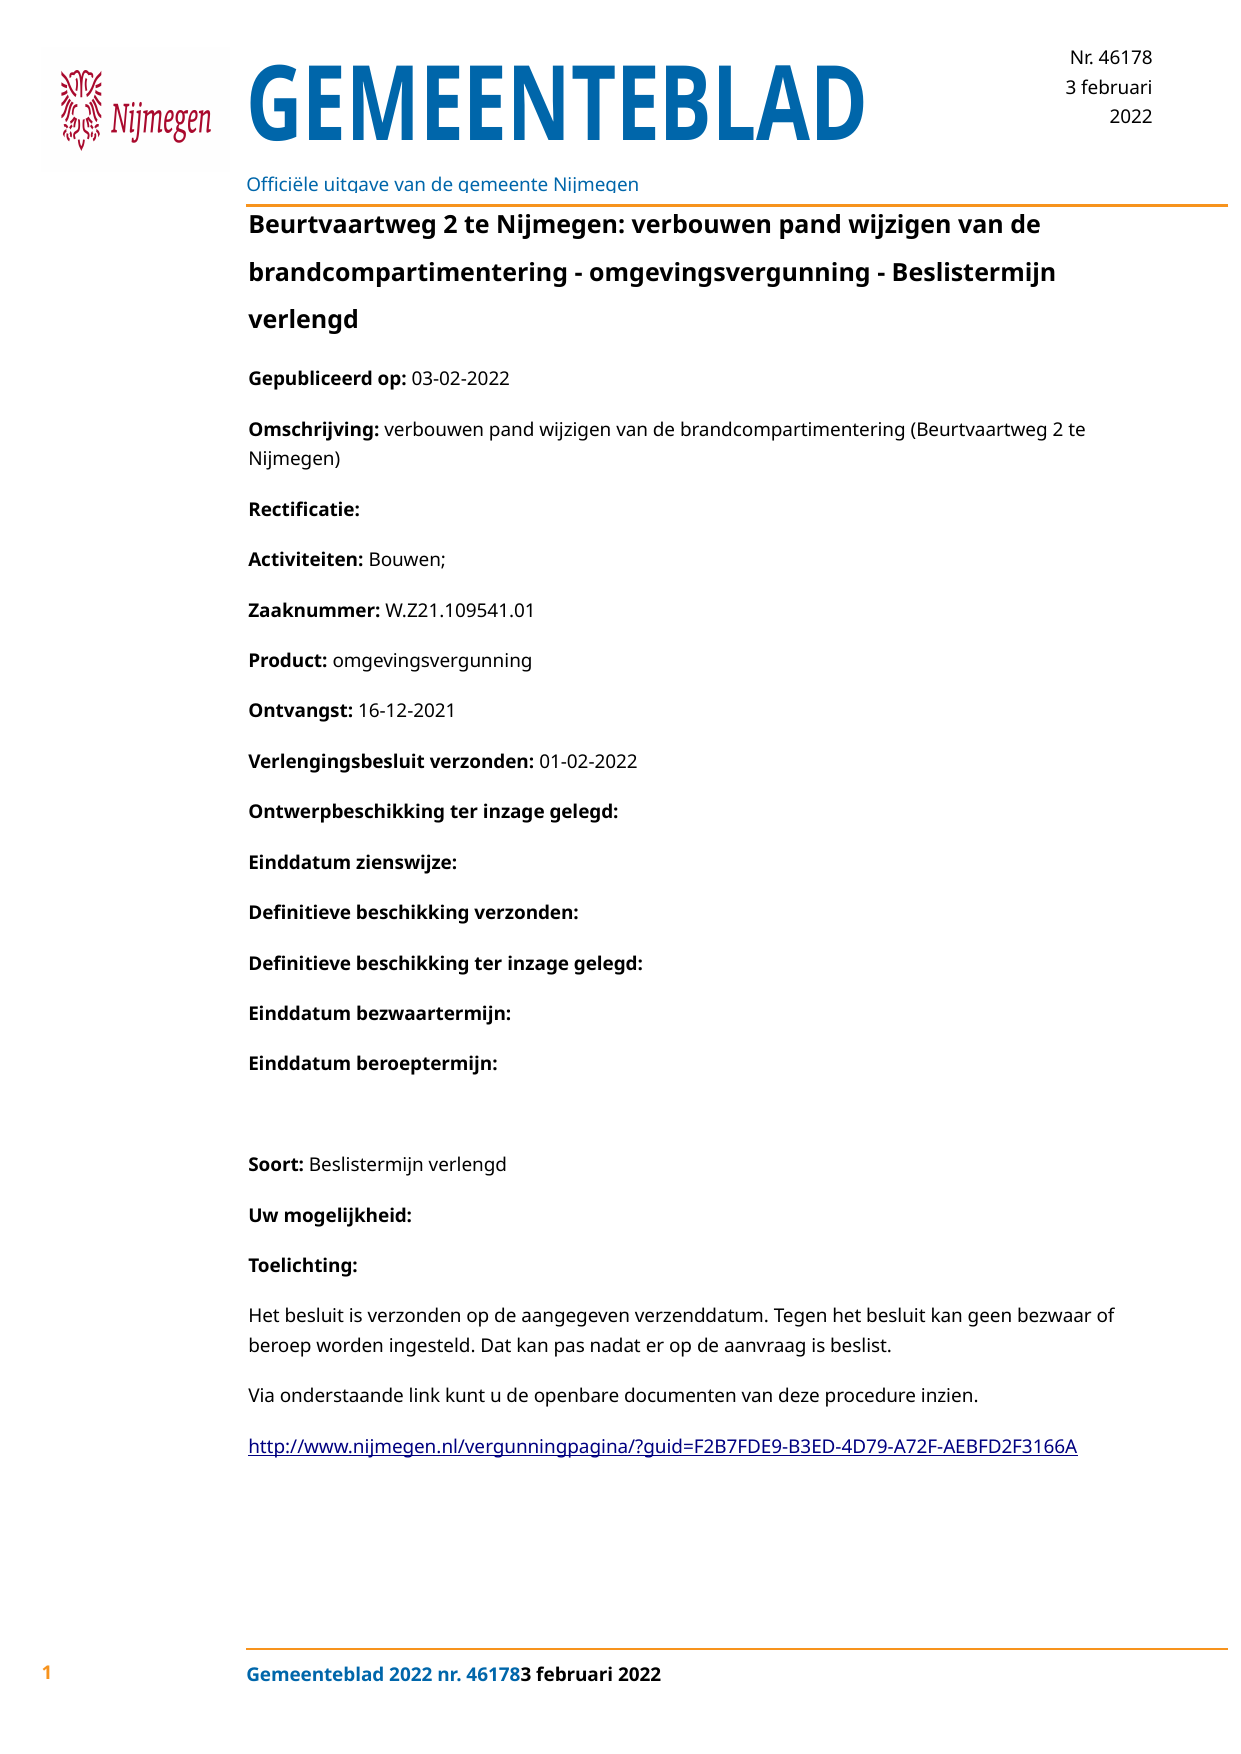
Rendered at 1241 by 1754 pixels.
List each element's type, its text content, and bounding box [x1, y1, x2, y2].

text Gepubliceerd op: 03-02-2022 [248, 366, 1152, 391]
text Omschrijving: verbouwen pand wijzigen van de brandcompartimentering (Beurtvaartweg 2 te Nijmegen) [248, 416, 1152, 471]
text Definitieve beschikking verzonden: [248, 899, 1152, 925]
text Toelichting: [248, 1252, 1152, 1278]
text Het besluit is verzonden op de aangegeven verzenddatum. Tegen het besluit kan geen bezwaar of beroep worden ingesteld. Dat kan pas nadat er op de aanvraag is beslist. [248, 1303, 1152, 1358]
text Activiteiten: Bouwen; [248, 546, 1152, 572]
text Uw mogelijkheid: [248, 1202, 1152, 1227]
text Product: omgevingsvergunning [248, 647, 1152, 673]
text Beurtvaartweg 2 te Nijmegen: verbouwen pand wijzigen van de brandcompartimentering - omgevingsvergunning - Beslistermijn verlengd [248, 207, 1152, 336]
text Einddatum beroeptermijn: [248, 1051, 1152, 1076]
text Rectificatie: [248, 496, 1152, 522]
picture [41, 47, 231, 172]
text Ontvangst: 16-12-2021 [248, 698, 1152, 723]
text Ontwerpbeschikking ter inzage gelegd: [248, 798, 1152, 824]
text Einddatum zienswijze: [248, 849, 1152, 874]
text Via onderstaande link kunt u de openbare documenten van deze procedure inzien. [248, 1383, 1152, 1408]
text Zaaknummer: W.Z21.109541.01 [248, 597, 1152, 622]
text Soort: Beslistermijn verlengd [248, 1151, 1152, 1177]
text Definitieve beschikking ter inzage gelegd: [248, 950, 1152, 975]
text Einddatum bezwaartermijn: [248, 1000, 1152, 1026]
text Verlengingsbesluit verzonden: 01-02-2022 [248, 748, 1152, 774]
text http://www.nijmegen.nl/vergunningpagina/?guid=F2B7FDE9-B3ED-4D79-A72F-AEBFD2F3166A [248, 1433, 1152, 1459]
